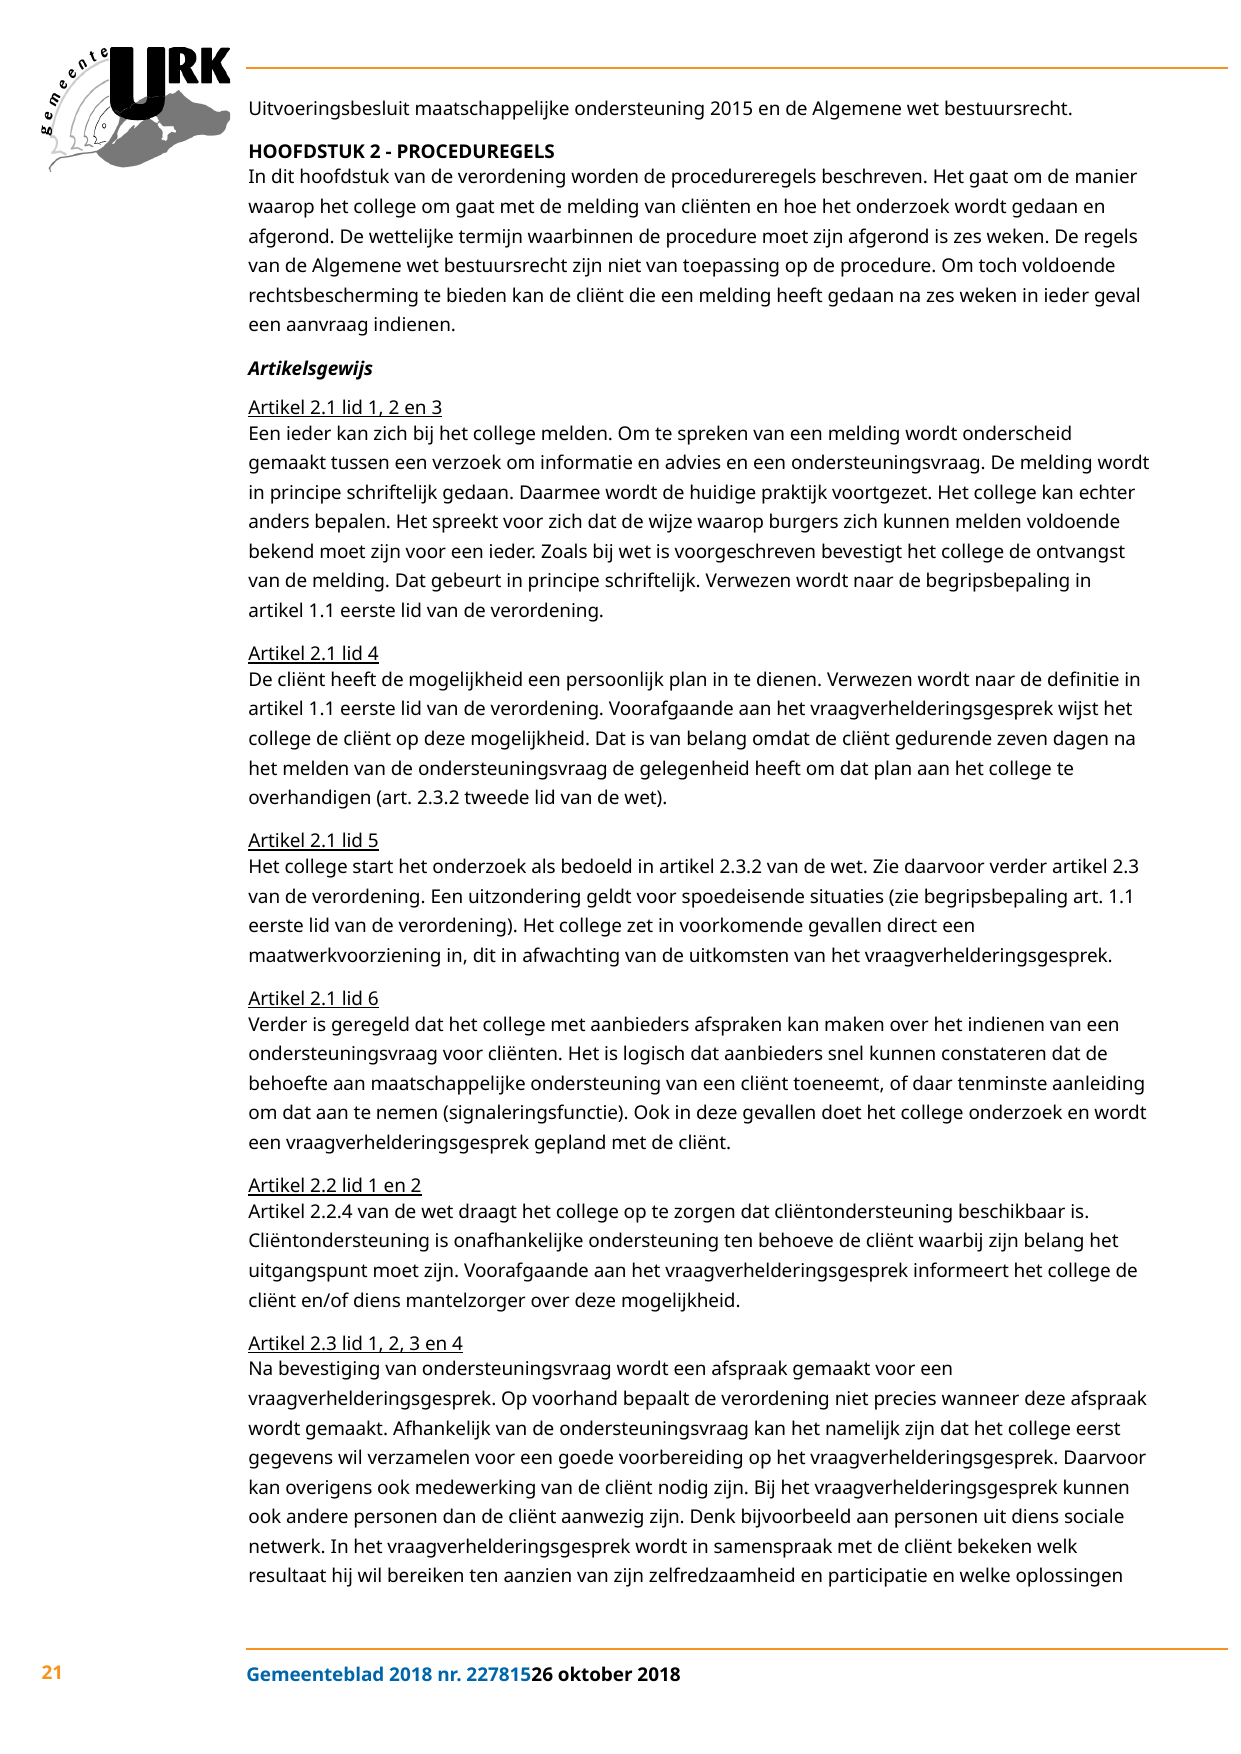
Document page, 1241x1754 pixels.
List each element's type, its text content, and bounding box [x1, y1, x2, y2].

text Een ieder kan zich bij het college melden. Om te spreken van een melding wordt onderscheid gemaakt tussen een verzoek om informatie en advies en een ondersteuningsvraag. De melding wordt in principe schriftelijk gedaan. Daarmee wordt de huidige praktijk voortgezet. Het college kan echter anders bepalen. Het spreekt voor zich dat de wijze waarop burgers zich kunnen melden voldoende bekend moet zijn voor een ieder. Zoals bij wet is voorgeschreven bevestigt het college de ontvangst van de melding. Dat gebeurt in principe schriftelijk. Verwezen wordt naar de begripsbepaling in artikel 1.1 eerste lid van de verordening. [248, 420, 1152, 623]
text In dit hoofdstuk van de verordening worden de procedureregels beschreven. Het gaat om de manier waarop het college om gaat met de melding van cliënten en hoe het onderzoek wordt gedaan en afgerond. De wettelijke termijn waarbinnen de procedure moet zijn afgerond is zes weken. De regels van de Algemene wet bestuursrecht zijn niet van toepassing op de procedure. Om toch voldoende rechtsbescherming te bieden kan de cliënt die een melding heeft gedaan na zes weken in ieder geval een aanvraag indienen. [248, 164, 1152, 337]
text Artikelsgewijs [248, 355, 1152, 380]
text Artikel 2.1 lid 5 [248, 827, 1152, 853]
text Uitvoeringsbesluit maatschappelijke ondersteuning 2015 en de Algemene wet bestuursrecht. [248, 95, 1152, 121]
text Artikel 2.1 lid 1, 2 en 3 [248, 394, 1152, 420]
picture [41, 47, 231, 172]
text Artikel 2.3 lid 1, 2, 3 en 4 [248, 1330, 1152, 1356]
text Het college start het onderzoek als bedoeld in artikel 2.3.2 van de wet. Zie daarvoor verder artikel 2.3 van de verordening. Een uitzondering geldt voor spoedeisende situaties (zie begripsbepaling art. 1.1 eerste lid van de verordening). Het college zet in voorkomende gevallen direct een maatwerkvoorziening in, dit in afwachting van de uitkomsten van het vraagverhelderingsgesprek. [248, 853, 1152, 968]
text Na bevestiging van ondersteuningsvraag wordt een afspraak gemaakt voor een vraagverhelderingsgesprek. Op voorhand bepaalt de verordening niet precies wanneer deze afspraak wordt gemaakt. Afhankelijk van de ondersteuningsvraag kan het namelijk zijn dat het college eerst gegevens wil verzamelen voor een goede voorbereiding op het vraagverhelderingsgesprek. Daarvoor kan overigens ook medewerking van de cliënt nodig zijn. Bij het vraagverhelderingsgesprek kunnen ook andere personen dan de cliënt aanwezig zijn. Denk bijvoorbeeld aan personen uit diens sociale netwerk. In het vraagverhelderingsgesprek wordt in samenspraak met de cliënt bekeken welk resultaat hij wil bereiken ten aanzien van zijn zelfredzaamheid en participatie en welke oplossingen [248, 1356, 1152, 1588]
text Verder is geregeld dat het college met aanbieders afspraken kan maken over het indienen van een ondersteuningsvraag voor cliënten. Het is logisch dat aanbieders snel kunnen constateren dat de behoefte aan maatschappelijke ondersteuning van een cliënt toeneemt, of daar tenminste aanleiding om dat aan te nemen (signaleringsfunctie). Ook in deze gevallen doet het college onderzoek en wordt een vraagverhelderingsgesprek gepland met de cliënt. [248, 1011, 1152, 1155]
text Artikel 2.1 lid 4 [248, 640, 1152, 666]
text Artikel 2.2.4 van de wet draagt het college op te zorgen dat cliëntondersteuning beschikbaar is. Cliëntondersteuning is onafhankelijke ondersteuning ten behoeve de cliënt waarbij zijn belang het uitgangspunt moet zijn. Voorafgaande aan het vraagverhelderingsgesprek informeert het college de cliënt en/of diens mantelzorger over deze mogelijkheid. [248, 1198, 1152, 1312]
text Artikel 2.2 lid 1 en 2 [248, 1172, 1152, 1198]
text HOOFDSTUK 2 - PROCEDUREGELS [248, 138, 1152, 164]
text Artikel 2.1 lid 6 [248, 985, 1152, 1011]
text De cliënt heeft de mogelijkheid een persoonlijk plan in te dienen. Verwezen wordt naar de definitie in artikel 1.1 eerste lid van de verordening. Voorafgaande aan het vraagverhelderingsgesprek wijst het college de cliënt op deze mogelijkheid. Dat is van belang omdat de cliënt gedurende zeven dagen na het melden van de ondersteuningsvraag de gelegenheid heeft om dat plan aan het college te overhandigen (art. 2.3.2 tweede lid van de wet). [248, 666, 1152, 810]
